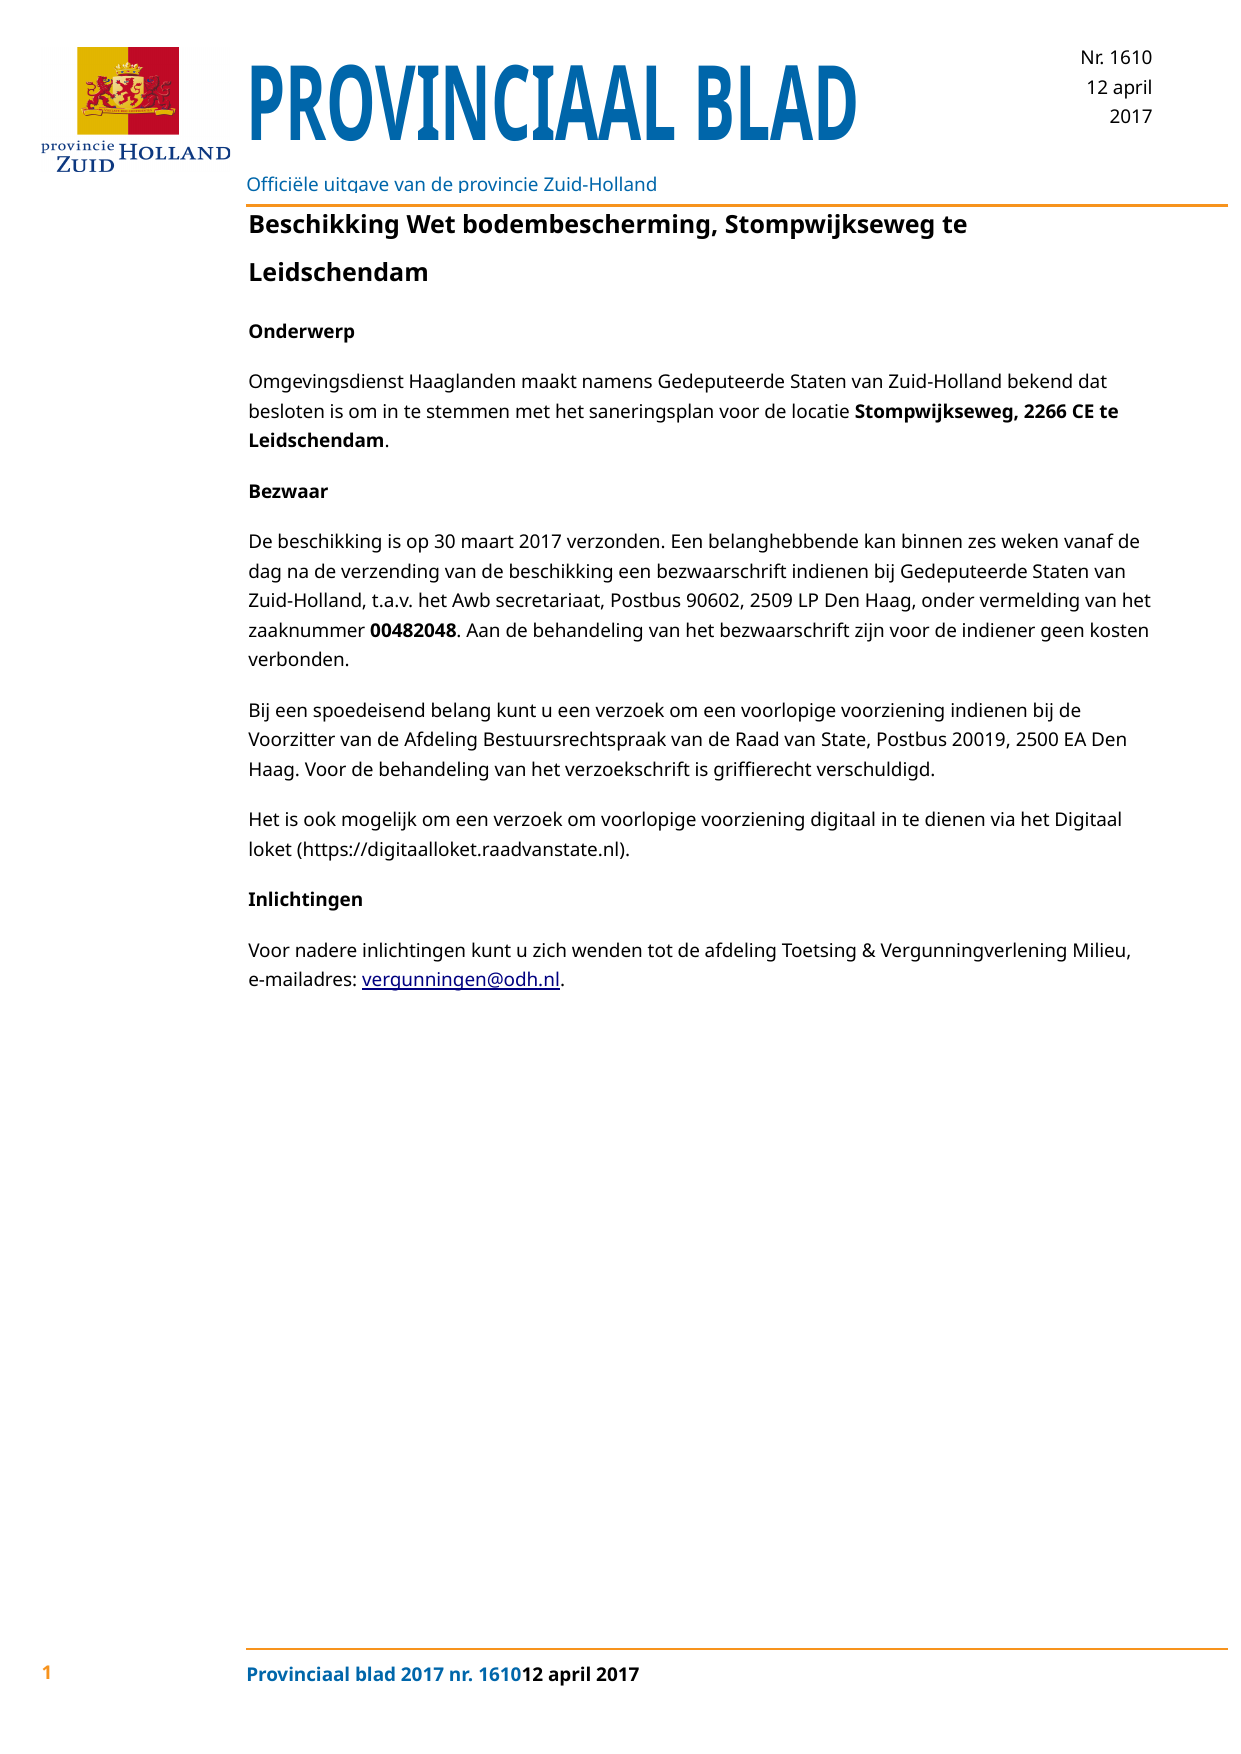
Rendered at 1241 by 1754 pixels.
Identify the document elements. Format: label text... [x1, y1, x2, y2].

text Inlichtingen [248, 887, 1152, 912]
text Voor nadere inlichtingen kunt u zich wenden tot de afdeling Toetsing & Vergunningverlening Milieu, e-mailadres: vergunningen@odh.nl. [248, 937, 1152, 992]
text Bezwaar [248, 478, 1152, 504]
text Omgevingsdienst Haaglanden maakt namens Gedeputeerde Staten van Zuid-Holland bekend dat besloten is om in te stemmen met het saneringsplan voor de locatie Stompwijkseweg, 2266 CE te Leidschendam. [248, 368, 1152, 453]
text Onderwerp [248, 318, 1152, 344]
picture [41, 47, 231, 172]
text Het is ook mogelijk om een verzoek om voorlopige voorziening digitaal in te dienen via het Digitaal loket (https://digitaalloket.raadvanstate.nl). [248, 807, 1152, 862]
text Beschikking Wet bodembescherming, Stompwijkseweg te Leidschendam [248, 207, 1152, 288]
text De beschikking is op 30 maart 2017 verzonden. Een belanghebbende kan binnen zes weken vanaf de dag na de verzending van de beschikking een bezwaarschrift indienen bij Gedeputeerde Staten van Zuid-Holland, t.a.v. het Awb secretariaat, Postbus 90602, 2509 LP Den Haag, onder vermelding van het zaaknummer 00482048. Aan de behandeling van het bezwaarschrift zijn voor de indiener geen kosten verbonden. [248, 528, 1152, 672]
text Bij een spoedeisend belang kunt u een verzoek om een voorlopige voorziening indienen bij de Voorzitter van de Afdeling Bestuursrechtspraak van de Raad van State, Postbus 20019, 2500 EA Den Haag. Voor de behandeling van het verzoekschrift is griffierecht verschuldigd. [248, 697, 1152, 782]
